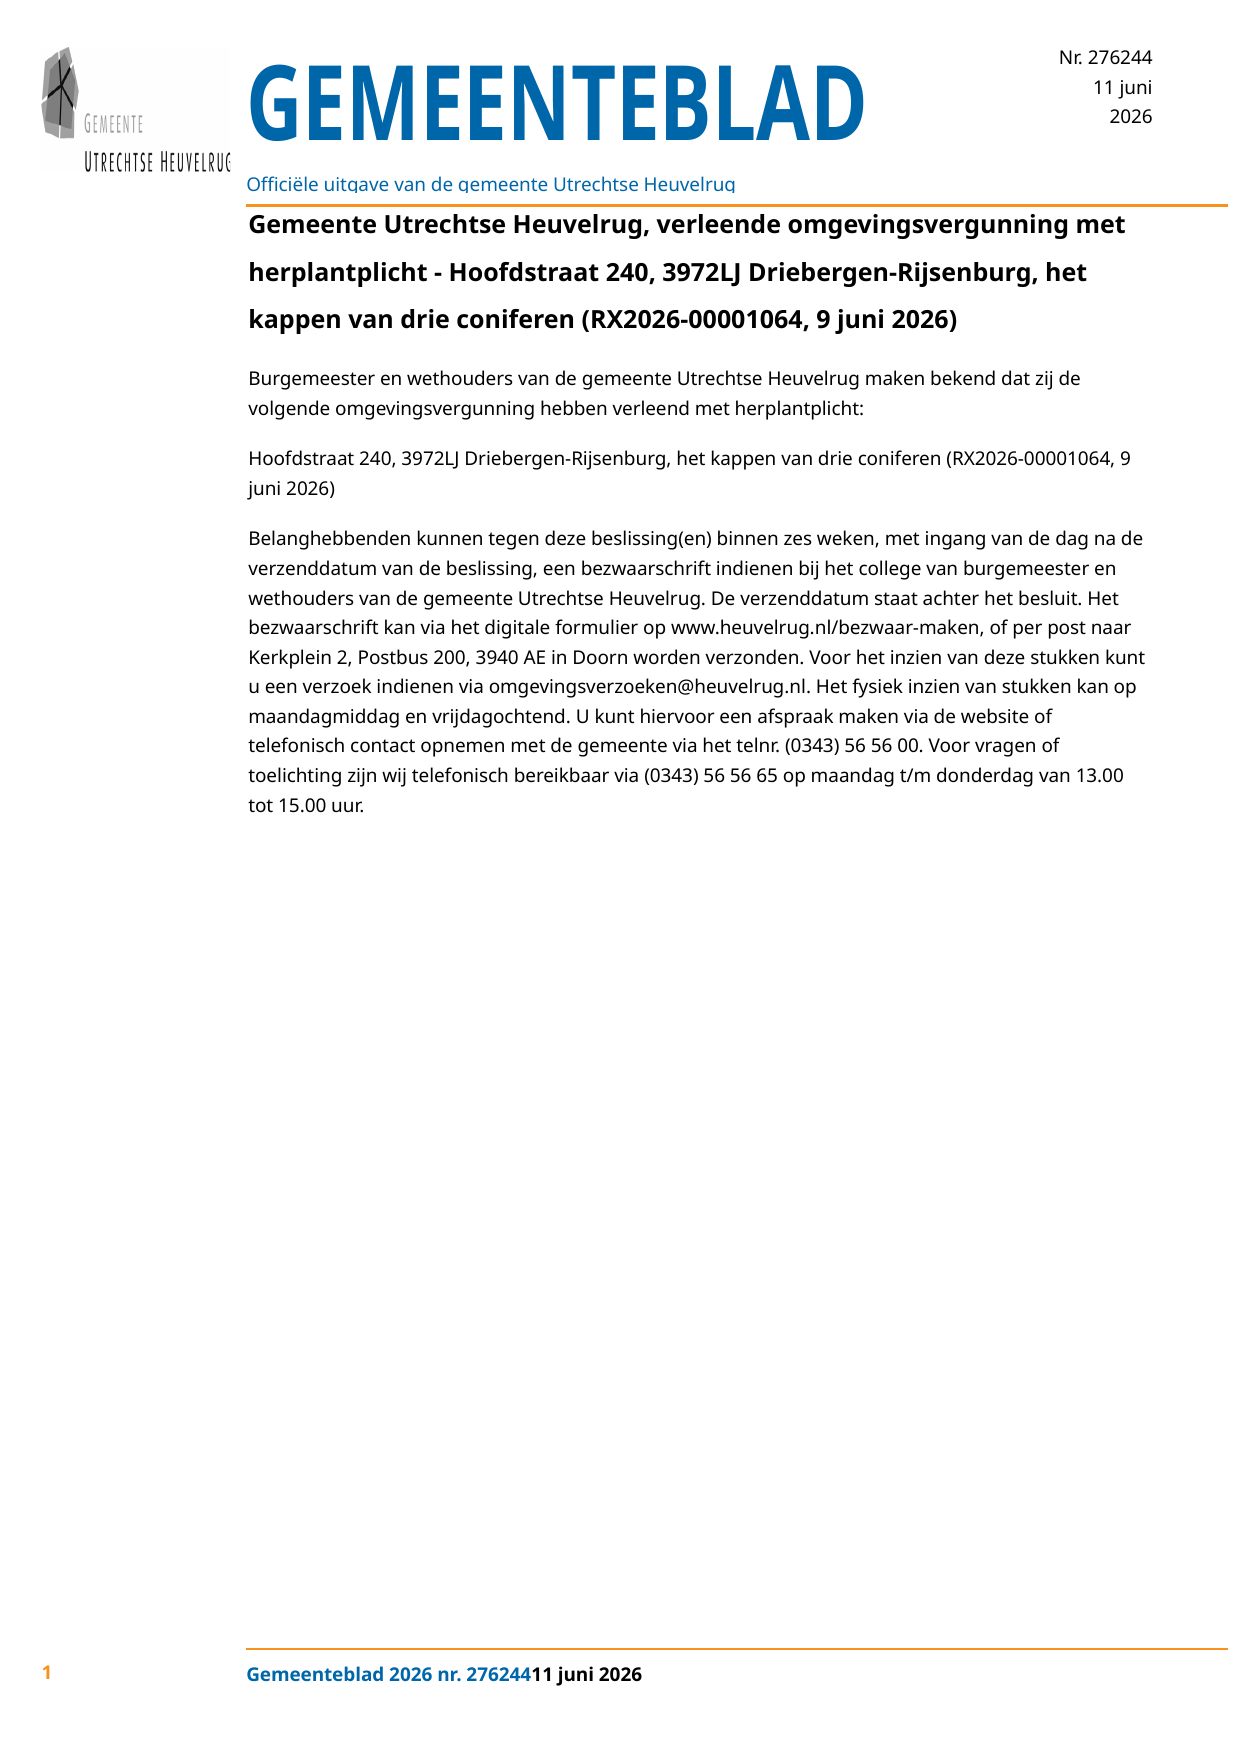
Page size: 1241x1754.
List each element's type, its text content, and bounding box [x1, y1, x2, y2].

picture [41, 47, 231, 172]
text Burgemeester en wethouders van de gemeente Utrechtse Heuvelrug maken bekend dat zij de volgende omgevingsvergunning hebben verleend met herplantplicht: [248, 366, 1152, 421]
text Hoofdstraat 240, 3972LJ Driebergen-Rijsenburg, het kappen van drie coniferen (RX2026-00001064, 9 juni 2026) [248, 446, 1152, 501]
text Gemeente Utrechtse Heuvelrug, verleende omgevingsvergunning met herplantplicht - Hoofdstraat 240, 3972LJ Driebergen-Rijsenburg, het kappen van drie coniferen (RX2026-00001064, 9 juni 2026) [248, 207, 1152, 336]
text Belanghebbenden kunnen tegen deze beslissing(en) binnen zes weken, met ingang van de dag na de verzenddatum van de beslissing, een bezwaarschrift indienen bij het college van burgemeester en wethouders van de gemeente Utrechtse Heuvelrug. De verzenddatum staat achter het besluit. Het bezwaarschrift kan via het digitale formulier op www.heuvelrug.nl/bezwaar-maken, of per post naar Kerkplein 2, Postbus 200, 3940 AE in Doorn worden verzonden. Voor het inzien van deze stukken kunt u een verzoek indienen via omgevingsverzoeken@heuvelrug.nl. Het fysiek inzien van stukken kan op maandagmiddag en vrijdagochtend. U kunt hiervoor een afspraak maken via de website of telefonisch contact opnemen met de gemeente via het telnr. (0343) 56 56 00. Voor vragen of toelichting zijn wij telefonisch bereikbaar via (0343) 56 56 65 op maandag t/m donderdag van 13.00 tot 15.00 uur. [248, 526, 1152, 817]
